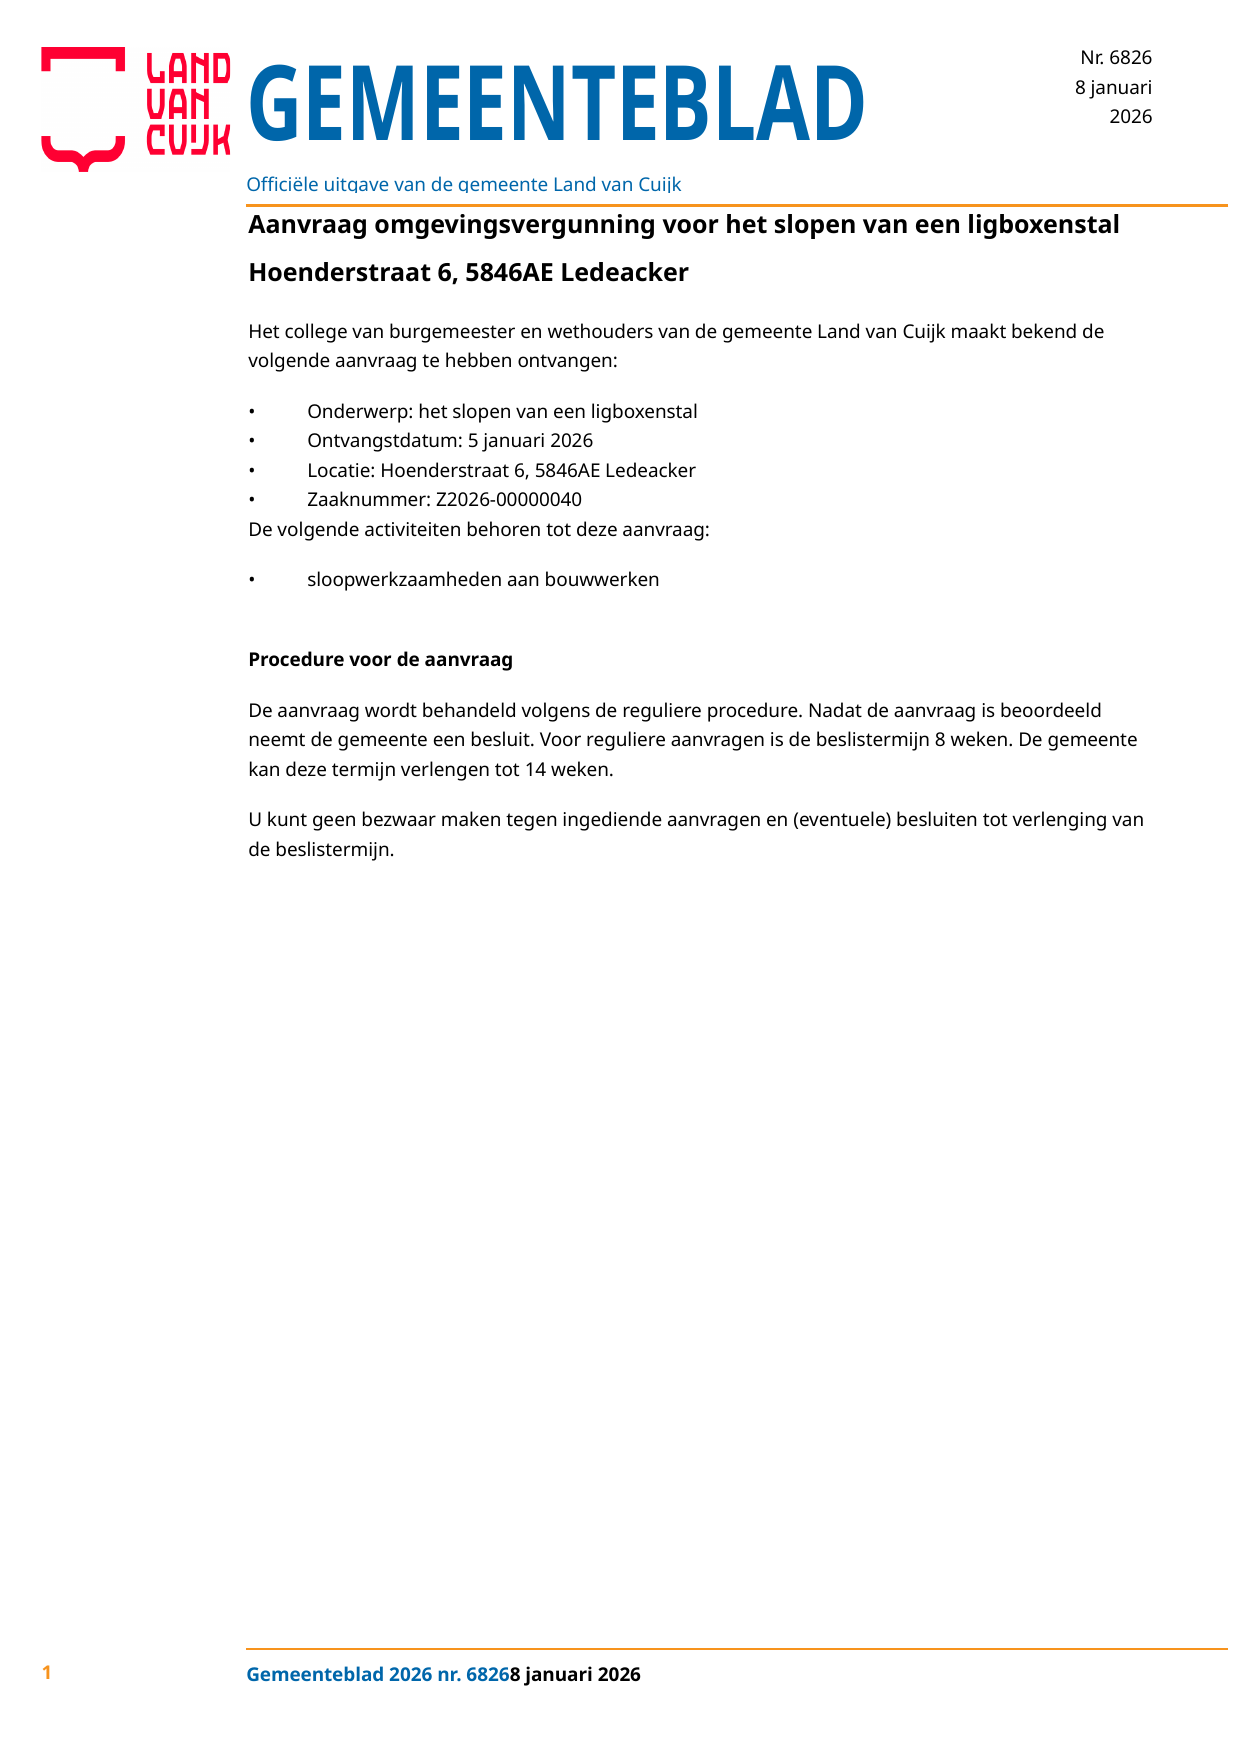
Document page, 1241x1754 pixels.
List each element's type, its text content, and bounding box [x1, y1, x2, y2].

list Onderwerp: het slopen van een ligboxenstal [248, 398, 1152, 424]
text Het college van burgemeester en wethouders van de gemeente Land van Cuijk maakt bekend de volgende aanvraag te hebben ontvangen: [248, 318, 1152, 373]
list Locatie: Hoenderstraat 6, 5846AE Ledeacker [248, 457, 1152, 483]
text De aanvraag wordt behandeld volgens de reguliere procedure. Nadat de aanvraag is beoordeeld neemt de gemeente een besluit. Voor reguliere aanvragen is de beslistermijn 8 weken. De gemeente kan deze termijn verlengen tot 14 weken. [248, 697, 1152, 782]
text Aanvraag omgevingsvergunning voor het slopen van een ligboxenstal Hoenderstraat 6, 5846AE Ledeacker [248, 207, 1152, 288]
list Zaaknummer: Z2026-00000040 [248, 487, 1152, 512]
list Ontvangstdatum: 5 januari 2026 [248, 427, 1152, 453]
text U kunt geen bezwaar maken tegen ingediende aanvragen en (eventuele) besluiten tot verlenging van de beslistermijn. [248, 807, 1152, 862]
list sloopwerkzaamheden aan bouwwerken [248, 567, 1152, 592]
text Procedure voor de aanvraag [248, 647, 1152, 672]
text De volgende activiteiten behoren tot deze aanvraag: [248, 516, 1152, 542]
picture [41, 47, 231, 172]
